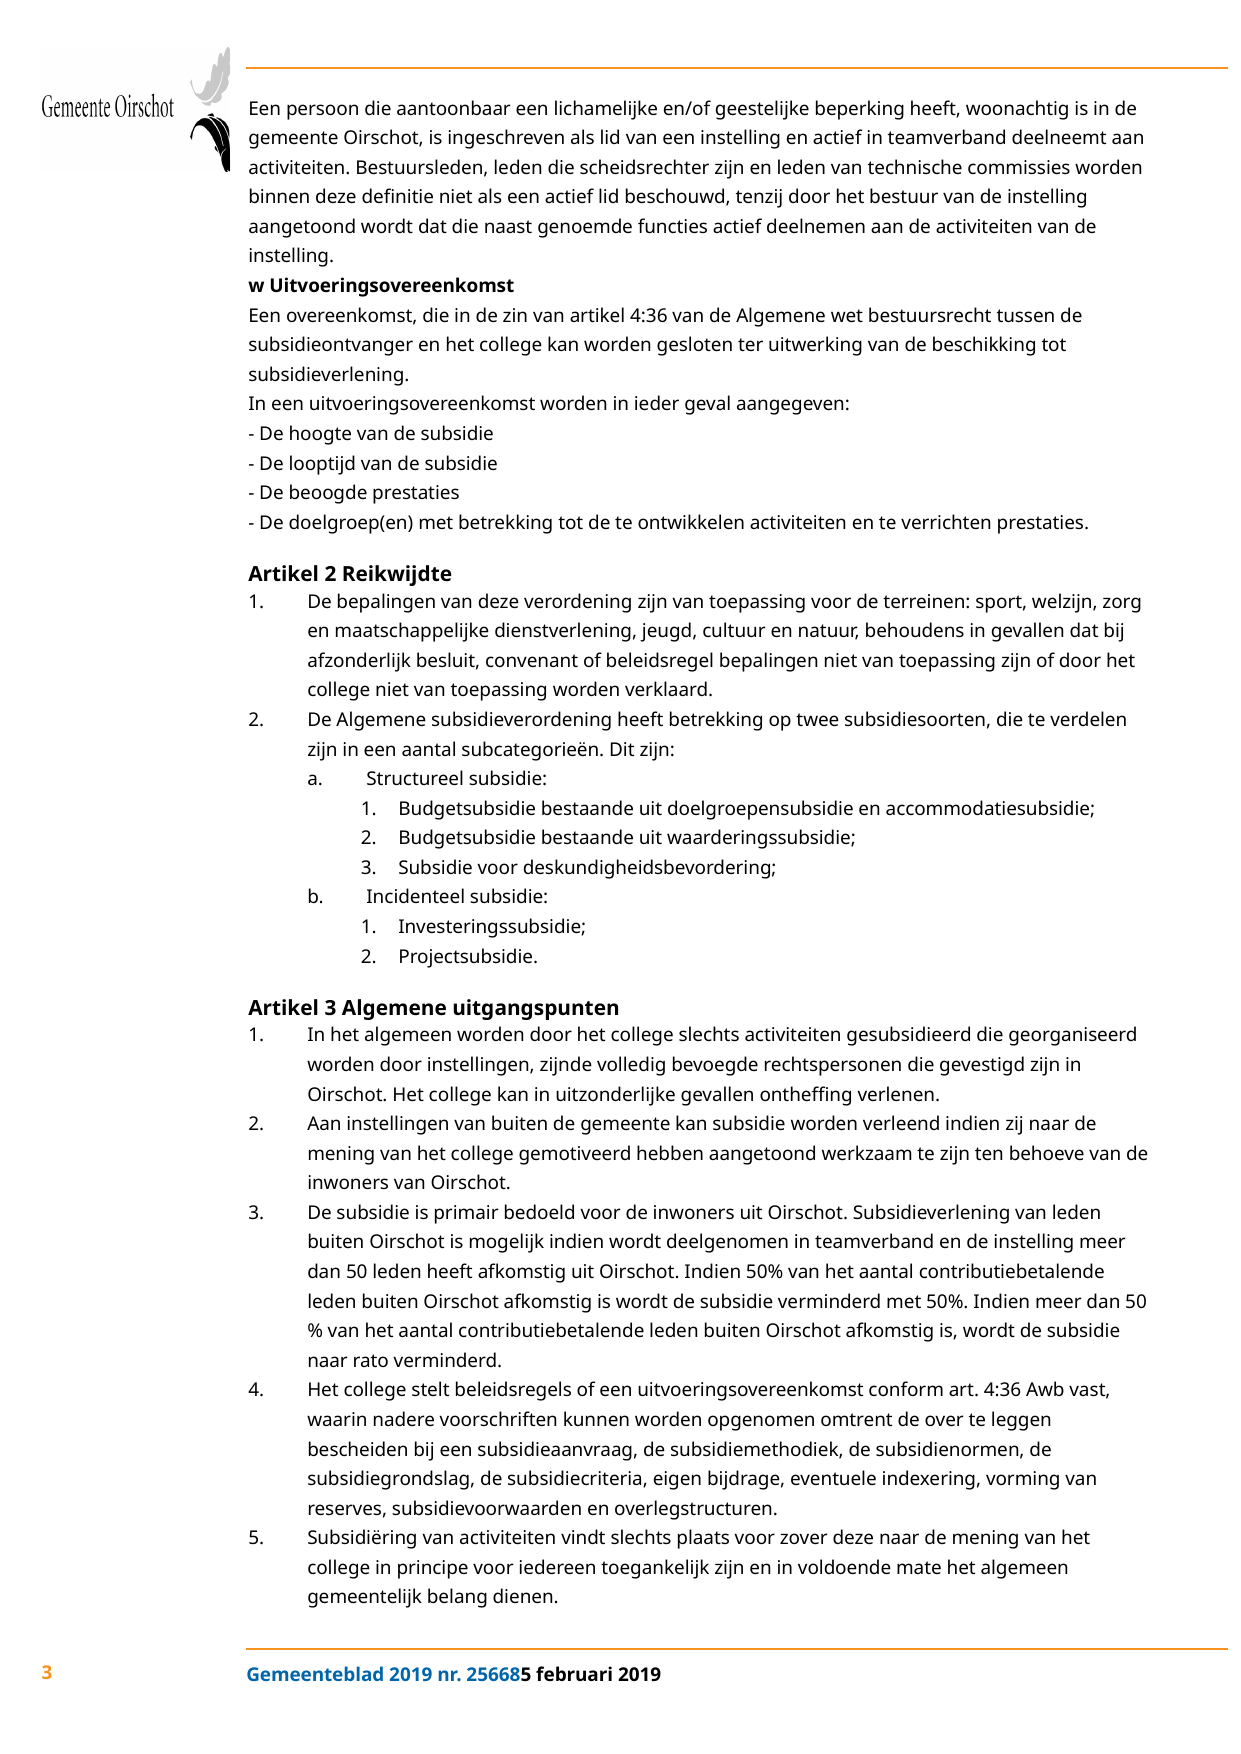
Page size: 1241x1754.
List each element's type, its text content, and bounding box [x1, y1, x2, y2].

list Subsidiëring van activiteiten vindt slechts plaats voor zover deze naar de mening van het college in principe voor iedereen toegankelijk zijn en in voldoende mate het algemeen gemeentelijk belang dienen. [248, 1524, 1152, 1609]
text Een persoon die aantoonbaar een lichamelijke en/of geestelijke beperking heeft, woonachtig is in de gemeente Oirschot, is ingeschreven als lid van een instelling en actief in teamverband deelneemt aan activiteiten. Bestuursleden, leden die scheidsrechter zijn en leden van technische commissies worden binnen deze definitie niet als een actief lid beschouwd, tenzij door het bestuur van de instelling aangetoond wordt dat die naast genoemde functies actief deelnemen aan de activiteiten van de instelling. [248, 95, 1152, 268]
text Artikel 2 Reikwijdte [248, 559, 1152, 588]
text Een overeenkomst, die in de zin van artikel 4:36 van de Algemene wet bestuursrecht tussen de subsidieontvanger en het college kan worden gesloten ter uitwerking van de beschikking tot subsidieverlening. [248, 302, 1152, 387]
text w Uitvoeringsovereenkomst [248, 272, 1152, 298]
list Budgetsubsidie bestaande uit doelgroepensubsidie en accommodatiesubsidie; [361, 795, 1152, 821]
list De Algemene subsidieverordening heeft betrekking op twee subsidiesoorten, die te verdelen zijn in een aantal subcategorieën. Dit zijn: [248, 706, 1152, 761]
list De subsidie is primair bedoeld voor de inwoners uit Oirschot. Subsidieverlening van leden buiten Oirschot is mogelijk indien wordt deelgenomen in teamverband en de instelling meer dan 50 leden heeft afkomstig uit Oirschot. Indien 50% van het aantal contributiebetalende leden buiten Oirschot afkomstig is wordt de subsidie verminderd met 50%. Indien meer dan 50 % van het aantal contributiebetalende leden buiten Oirschot afkomstig is, wordt de subsidie naar rato verminderd. [248, 1199, 1152, 1373]
list In het algemeen worden door het college slechts activiteiten gesubsidieerd die georganiseerd worden door instellingen, zijnde volledig bevoegde rechtspersonen die gevestigd zijn in Oirschot. Het college kan in uitzonderlijke gevallen ontheffing verlenen. [248, 1022, 1152, 1107]
text In een uitvoeringsovereenkomst worden in ieder geval aangegeven: [248, 391, 1152, 416]
text - De beoogde prestaties [248, 479, 1152, 505]
list Structureel subsidie: [307, 765, 1152, 791]
list Projectsubsidie. [361, 943, 1152, 968]
text - De looptijd van de subsidie [248, 450, 1152, 476]
list Investeringssubsidie; [361, 913, 1152, 939]
picture [41, 47, 231, 172]
list Incidenteel subsidie: [307, 884, 1152, 909]
text - De doelgroep(en) met betrekking tot de te ontwikkelen activiteiten en te verrichten prestaties. [248, 509, 1152, 535]
list Aan instellingen van buiten de gemeente kan subsidie worden verleend indien zij naar de mening van het college gemotiveerd hebben aangetoond werkzaam te zijn ten behoeve van de inwoners van Oirschot. [248, 1110, 1152, 1195]
text Artikel 3 Algemene uitgangspunten [248, 993, 1152, 1022]
text - De hoogte van de subsidie [248, 420, 1152, 446]
list De bepalingen van deze verordening zijn van toepassing voor de terreinen: sport, welzijn, zorg en maatschappelijke dienstverlening, jeugd, cultuur en natuur, behoudens in gevallen dat bij afzonderlijk besluit, convenant of beleidsregel bepalingen niet van toepassing zijn of door het college niet van toepassing worden verklaard. [248, 588, 1152, 702]
list Budgetsubsidie bestaande uit waarderingssubsidie; [361, 824, 1152, 850]
list Subsidie voor deskundigheidsbevordering; [361, 854, 1152, 880]
list Het college stelt beleidsregels of een uitvoeringsovereenkomst conform art. 4:36 Awb vast, waarin nadere voorschriften kunnen worden opgenomen omtrent de over te leggen bescheiden bij een subsidieaanvraag, de subsidiemethodiek, de subsidienormen, de subsidiegrondslag, de subsidiecriteria, eigen bijdrage, eventuele indexering, vorming van reserves, subsidievoorwaarden en overlegstructuren. [248, 1377, 1152, 1521]
